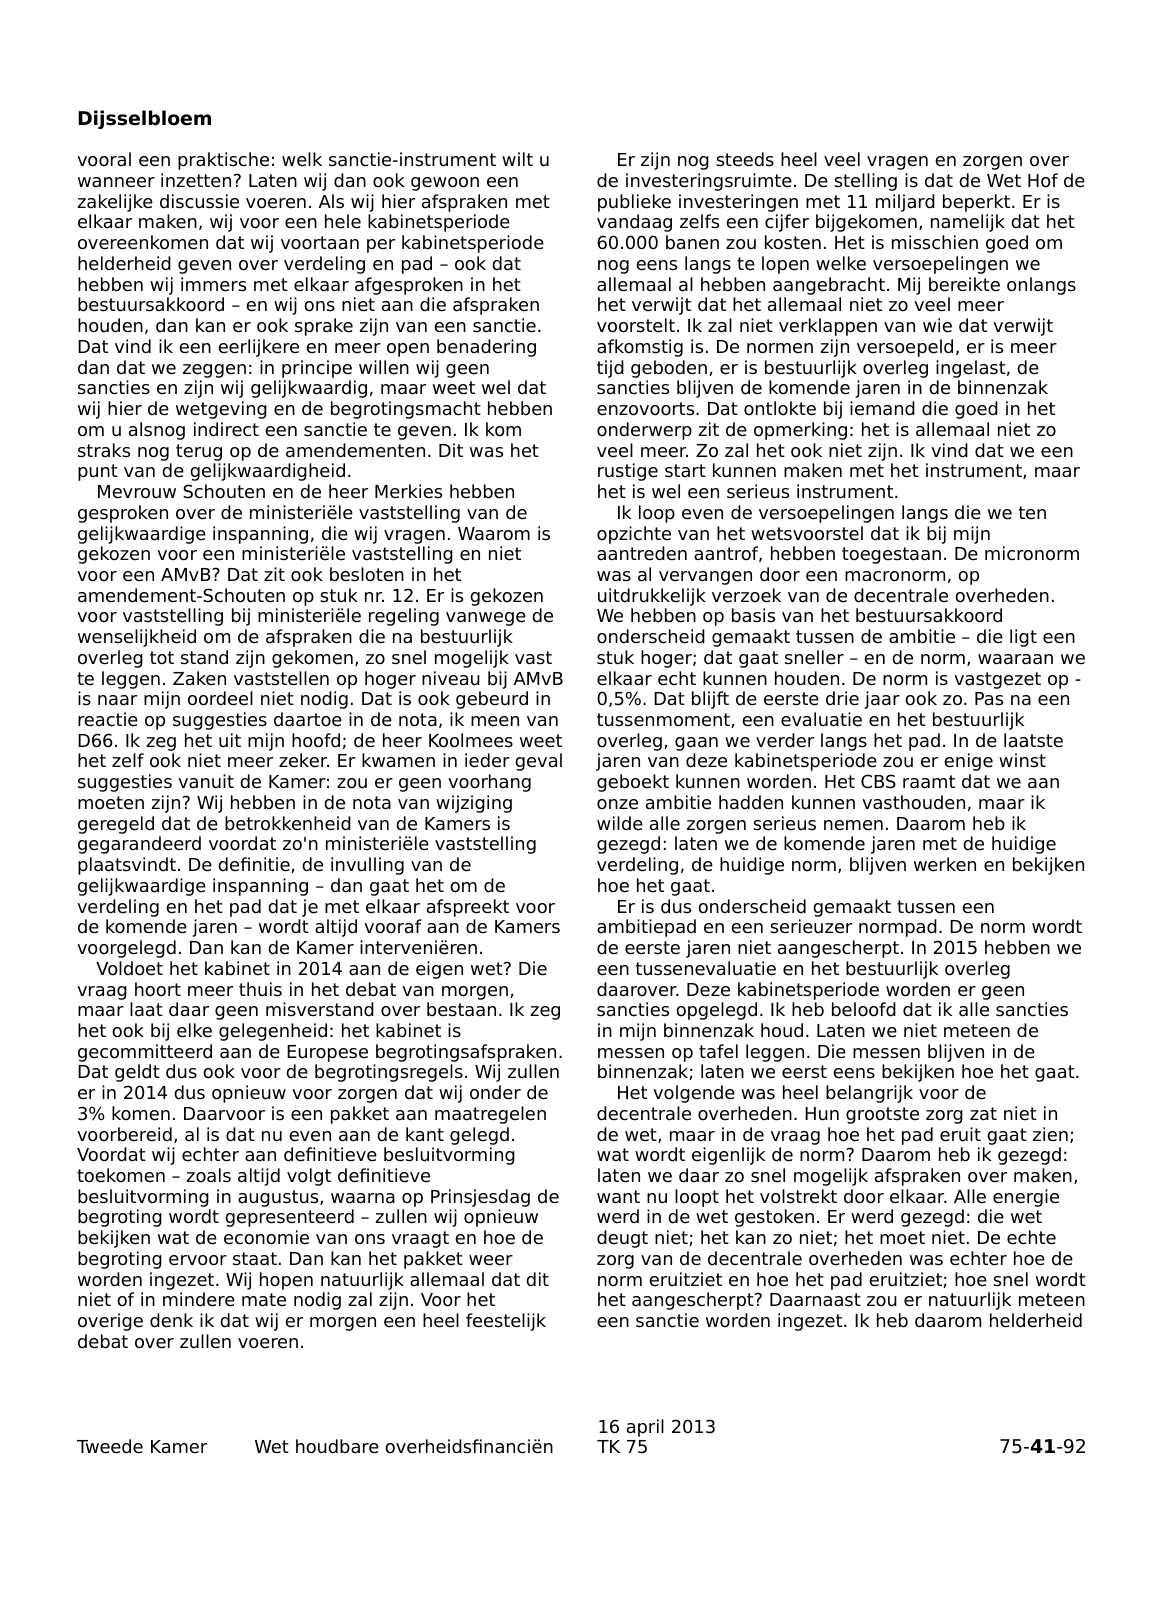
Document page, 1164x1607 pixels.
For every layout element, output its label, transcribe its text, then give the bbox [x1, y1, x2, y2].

text Mevrouw Schouten en de heer Merkies hebben gesproken over de ministeriële vaststelling van de gelijkwaardige inspanning, die wij vragen. Waarom is gekozen voor een ministeriële vaststelling en niet voor een AMvB? Dat zit ook besloten in het amendement-Schouten op stuk nr. 12. Er is gekozen voor vaststelling bij ministeriële regeling vanwege de wenselijkheid om de afspraken die na bestuurlijk overleg tot stand zijn gekomen, zo snel mogelijk vast te leggen. Zaken vaststellen op hoger niveau bij AMvB is naar mijn oordeel niet nodig. Dat is ook gebeurd in reactie op suggesties daartoe in de nota, ik meen van D66. Ik zeg het uit mijn hoofd; de heer Koolmees weet het zelf ook niet meer zeker. Er kwamen in ieder geval suggesties vanuit de Kamer: zou er geen voorhang moeten zijn? Wij hebben in de nota van wijziging geregeld dat de betrokkenheid van de Kamers is gegarandeerd voordat zo'n ministeriële vaststelling plaatsvindt. De definitie, de invulling van de gelijkwaardige inspanning – dan gaat het om de verdeling en het pad dat je met elkaar afspreekt voor de komende jaren – wordt altijd vooraf aan de Kamers voorgelegd. Dan kan de Kamer interveniëren. [77, 482, 567, 959]
text Het volgende was heel belangrijk voor de decentrale overheden. Hun grootste zorg zat niet in de wet, maar in de vraag hoe het pad eruit gaat zien; wat wordt eigenlijk de norm? Daarom heb ik gezegd: laten we daar zo snel mogelijk afspraken over maken, want nu loopt het volstrekt door elkaar. Alle energie werd in de wet gestoken. Er werd gezegd: die wet deugt niet; het kan zo niet; het moet niet. De echte zorg van de decentrale overheden was echter hoe de norm eruitziet en hoe het pad eruitziet; hoe snel wordt het aangescherpt? Daarnaast zou er natuurlijk meteen een sanctie worden ingezet. Ik heb daarom helderheid [596, 1083, 1087, 1332]
text Er is dus onderscheid gemaakt tussen een ambitiepad en een serieuzer normpad. De norm wordt de eerste jaren niet aangescherpt. In 2015 hebben we een tussenevaluatie en het bestuurlijk overleg daarover. Deze kabinetsperiode worden er geen sancties opgelegd. Ik heb beloofd dat ik alle sancties in mijn binnenzak houd. Laten we niet meteen de messen op tafel leggen. Die messen blijven in de binnenzak; laten we eerst eens bekijken hoe het gaat. [596, 896, 1087, 1083]
text vooral een praktische: welk sanctie-instrument wilt u wanneer inzetten? Laten wij dan ook gewoon een zakelijke discussie voeren. Als wij hier afspraken met elkaar maken, wij voor een hele kabinetsperiode overeenkomen dat wij voortaan per kabinetsperiode helderheid geven over verdeling en pad – ook dat hebben wij immers met elkaar afgesproken in het bestuursakkoord – en wij ons niet aan die afspraken houden, dan kan er ook sprake zijn van een sanctie. Dat vind ik een eerlijkere en meer open benadering dan dat we zeggen: in principe willen wij geen sancties en zijn wij gelijkwaardig, maar weet wel dat wij hier de wetgeving en de begrotingsmacht hebben om u alsnog indirect een sanctie te geven. Ik kom straks nog terug op de amendementen. Dit was het punt van de gelijkwaardigheid. [77, 150, 567, 482]
text Ik loop even de versoepelingen langs die we ten opzichte van het wetsvoorstel dat ik bij mijn aantreden aantrof, hebben toegestaan. De micronorm was al vervangen door een macronorm, op uitdrukkelijk verzoek van de decentrale overheden. We hebben op basis van het bestuursakkoord onderscheid gemaakt tussen de ambitie – die ligt een stuk hoger; dat gaat sneller – en de norm, waaraan we elkaar echt kunnen houden. De norm is vastgezet op -0,5%. Dat blijft de eerste drie jaar ook zo. Pas na een tussenmoment, een evaluatie en het bestuurlijk overleg, gaan we verder langs het pad. In de laatste jaren van deze kabinetsperiode zou er enige winst geboekt kunnen worden. Het CBS raamt dat we aan onze ambitie hadden kunnen vasthouden, maar ik wilde alle zorgen serieus nemen. Daarom heb ik gezegd: laten we de komende jaren met de huidige verdeling, de huidige norm, blijven werken en bekijken hoe het gaat. [596, 503, 1087, 896]
text Voldoet het kabinet in 2014 aan de eigen wet? Die vraag hoort meer thuis in het debat van morgen, maar laat daar geen misverstand over bestaan. Ik zeg het ook bij elke gelegenheid: het kabinet is gecommitteerd aan de Europese begrotingsafspraken. Dat geldt dus ook voor de begrotingsregels. Wij zullen er in 2014 dus opnieuw voor zorgen dat wij onder de 3% komen. Daarvoor is een pakket aan maatregelen voorbereid, al is dat nu even aan de kant gelegd. Voordat wij echter aan definitieve besluitvorming toekomen – zoals altijd volgt definitieve besluitvorming in augustus, waarna op Prinsjesdag de begroting wordt gepresenteerd – zullen wij opnieuw bekijken wat de economie van ons vraagt en hoe de begroting ervoor staat. Dan kan het pakket weer worden ingezet. Wij hopen natuurlijk allemaal dat dit niet of in mindere mate nodig zal zijn. Voor het overige denk ik dat wij er morgen een heel feestelijk debat over zullen voeren. [77, 959, 567, 1352]
text Er zijn nog steeds heel veel vragen en zorgen over de investeringsruimte. De stelling is dat de Wet Hof de publieke investeringen met 11 miljard beperkt. Er is vandaag zelfs een cijfer bijgekomen, namelijk dat het 60.000 banen zou kosten. Het is misschien goed om nog eens langs te lopen welke versoepelingen we allemaal al hebben aangebracht. Mij bereikte onlangs het verwijt dat het allemaal niet zo veel meer voorstelt. Ik zal niet verklappen van wie dat verwijt afkomstig is. De normen zijn versoepeld, er is meer tijd geboden, er is bestuurlijk overleg ingelast, de sancties blijven de komende jaren in de binnenzak enzovoorts. Dat ontlokte bij iemand die goed in het onderwerp zit de opmerking: het is allemaal niet zo veel meer. Zo zal het ook niet zijn. Ik vind dat we een rustige start kunnen maken met het instrument, maar het is wel een serieus instrument. [596, 150, 1087, 503]
